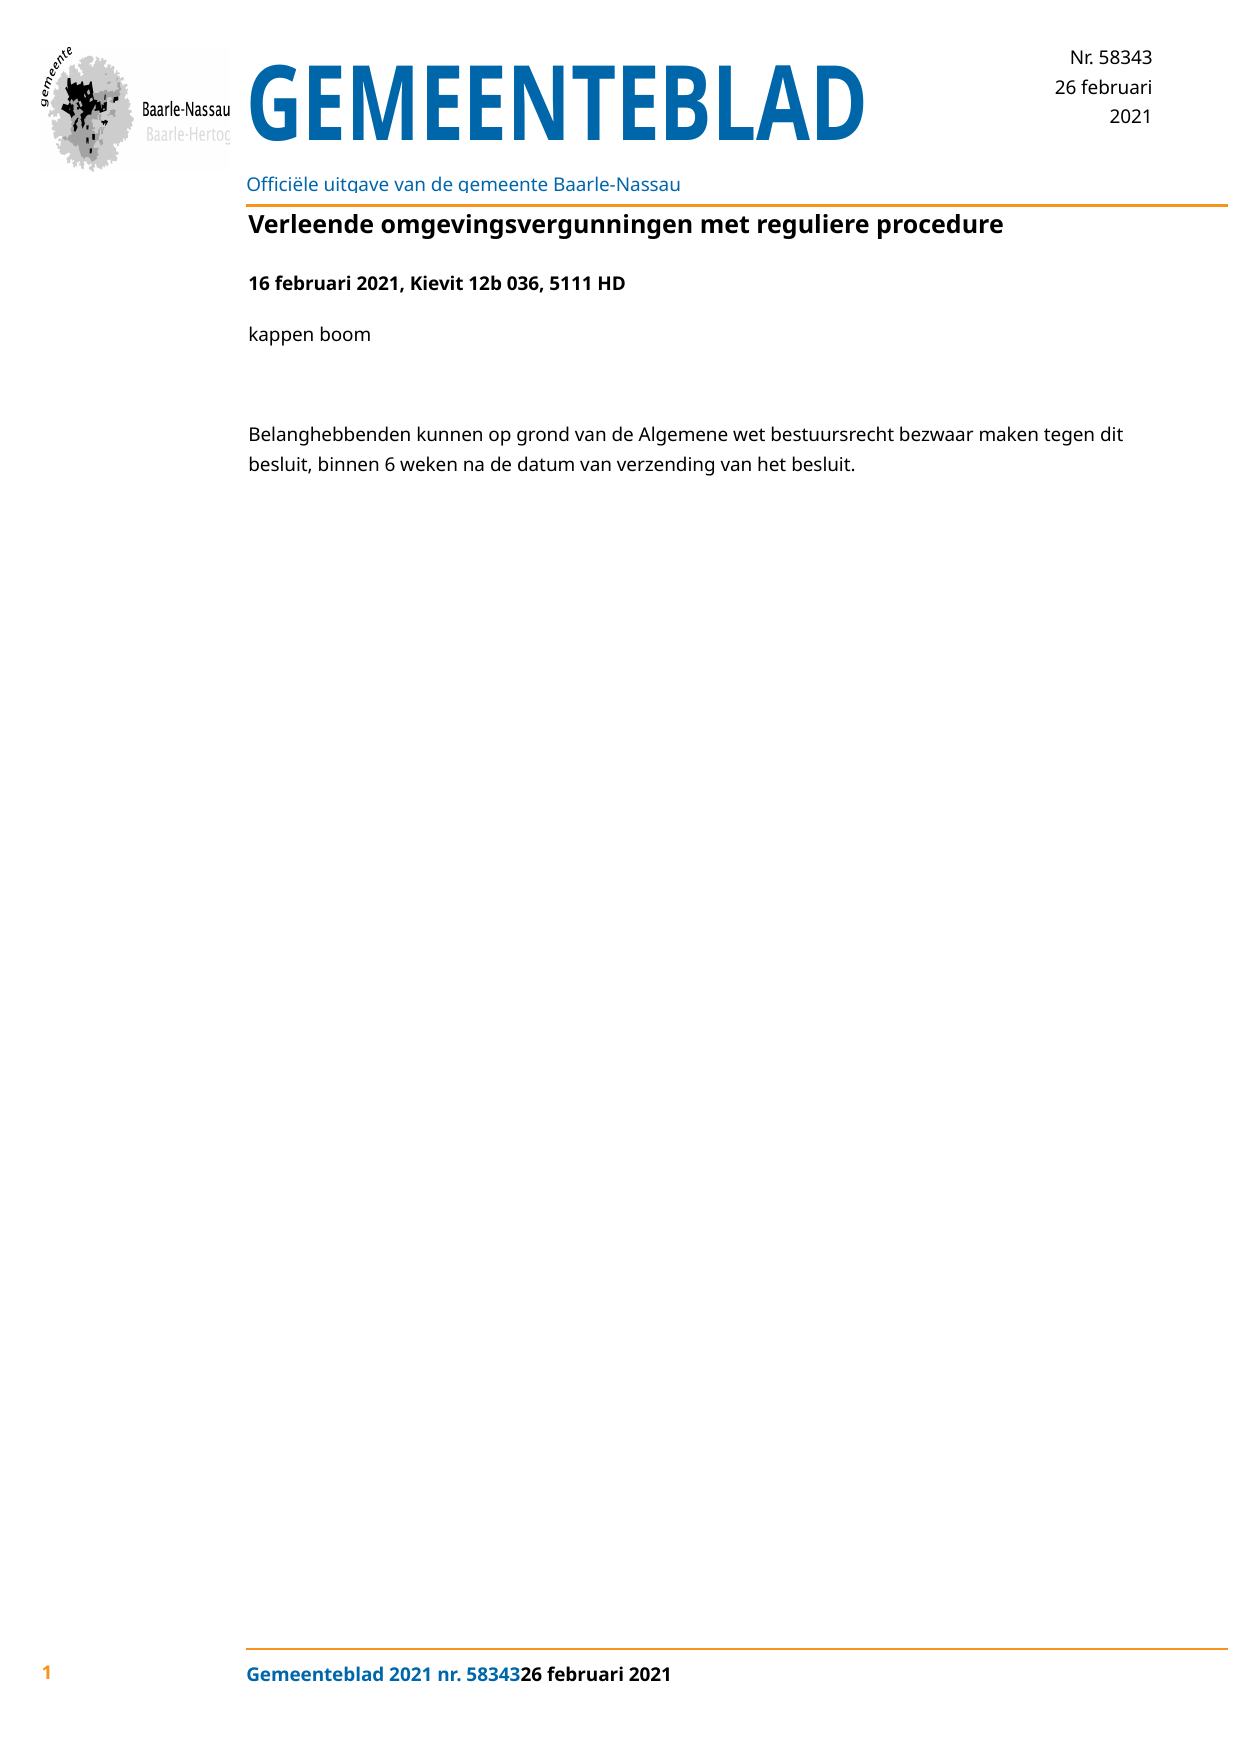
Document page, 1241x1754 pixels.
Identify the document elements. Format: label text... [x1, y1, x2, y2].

text kappen boom [248, 321, 1152, 346]
text Verleende omgevingsvergunningen met reguliere procedure [248, 207, 1152, 241]
text Belanghebbenden kunnen op grond van de Algemene wet bestuursrecht bezwaar maken tegen dit besluit, binnen 6 weken na de datum van verzending van het besluit. [248, 422, 1152, 477]
picture [41, 47, 231, 172]
text 16 februari 2021, Kievit 12b 036, 5111 HD [248, 270, 1152, 296]
